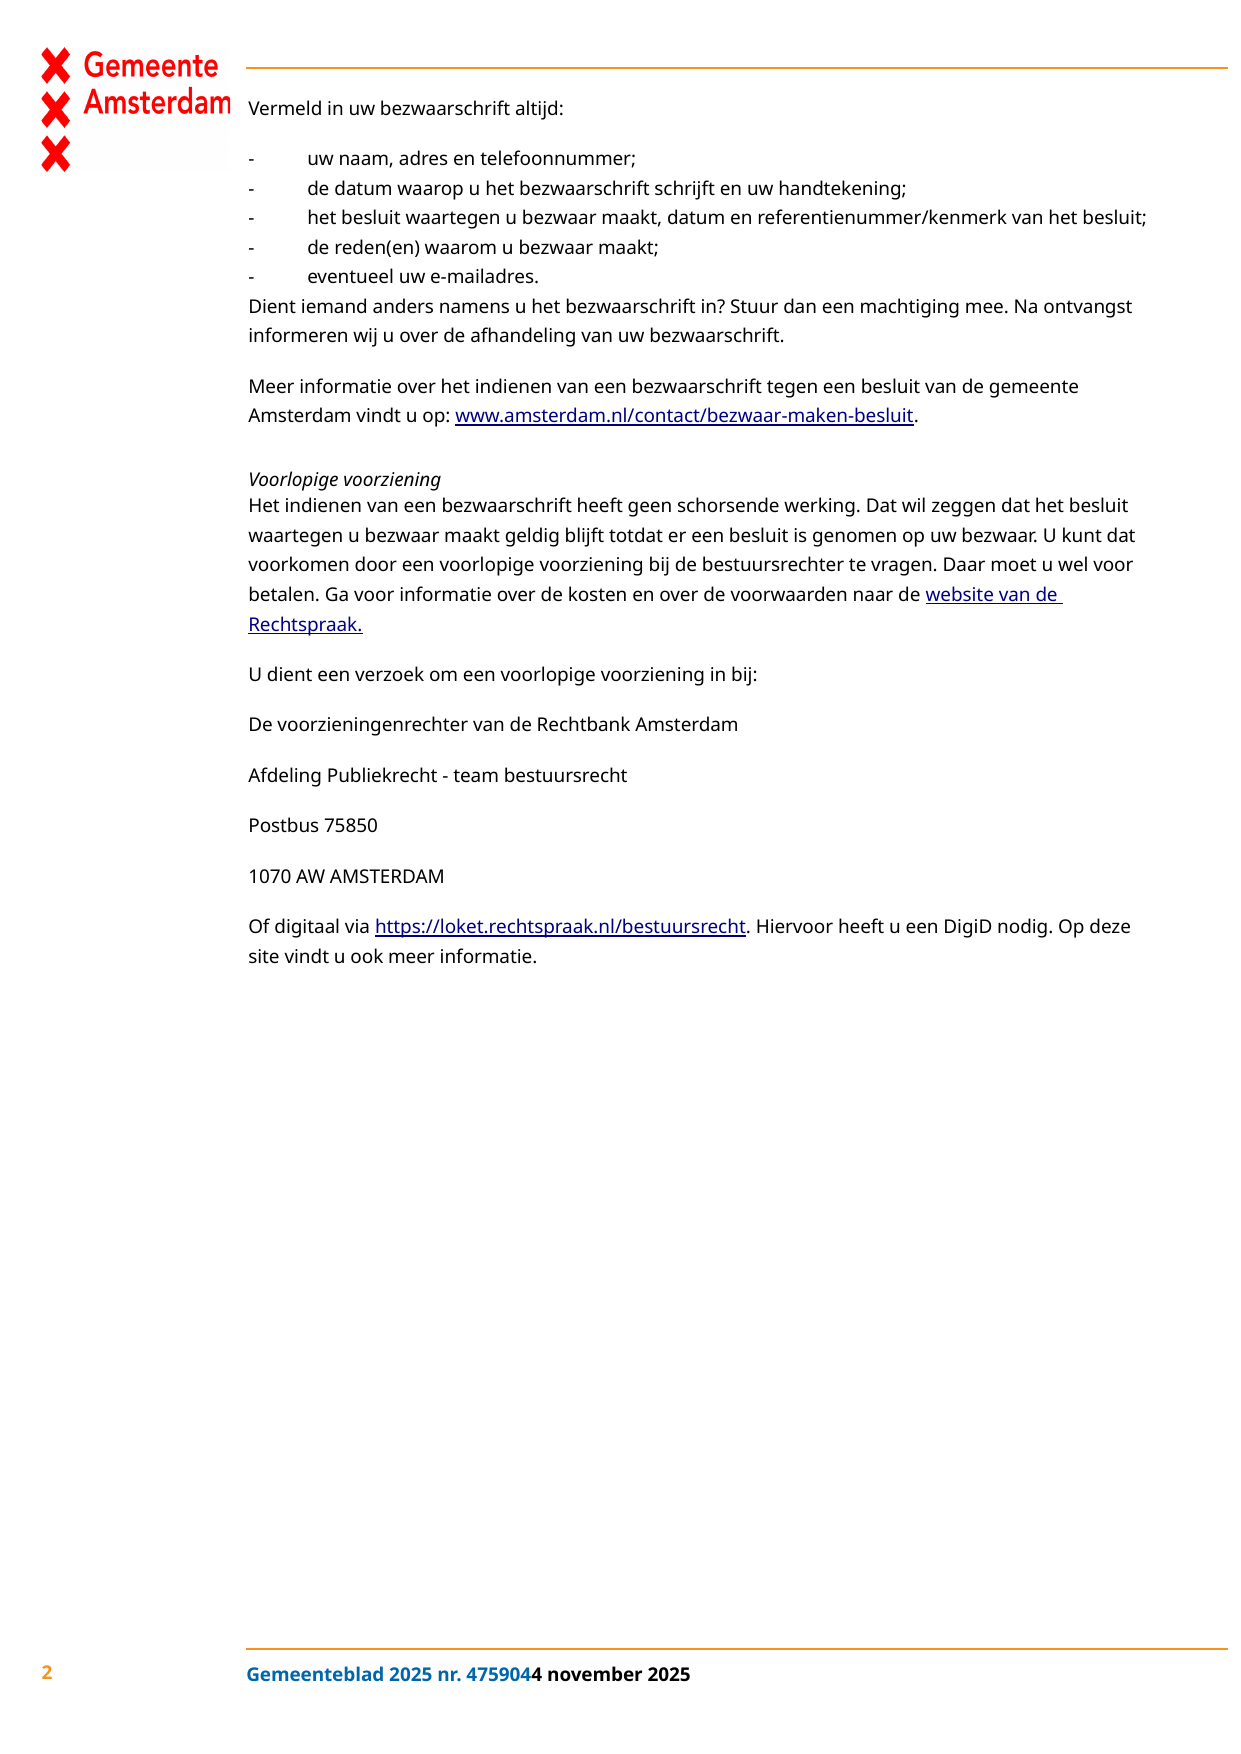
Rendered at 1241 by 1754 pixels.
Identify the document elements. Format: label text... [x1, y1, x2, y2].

list het besluit waartegen u bezwaar maakt, datum en referentienummer/kenmerk van het besluit; [248, 204, 1152, 230]
list uw naam, adres en telefoonnummer; [248, 145, 1152, 171]
text Dient iemand anders namens u het bezwaarschrift in? Stuur dan een machtiging mee. Na ontvangst informeren wij u over de afhandeling van uw bezwaarschrift. [248, 293, 1152, 348]
text Meer informatie over het indienen van een bezwaarschrift tegen een besluit van de gemeente Amsterdam vindt u op: www.amsterdam.nl/contact/bezwaar-maken-besluit. [248, 373, 1152, 428]
text Afdeling Publiekrecht - team bestuursrecht [248, 762, 1152, 788]
list eventueel uw e-mailadres. [248, 263, 1152, 289]
picture [41, 47, 231, 172]
list de reden(en) waarom u bezwaar maakt; [248, 234, 1152, 260]
text Of digitaal via https://loket.rechtspraak.nl/bestuursrecht. Hiervoor heeft u een DigiD nodig. Op deze site vindt u ook meer informatie. [248, 913, 1152, 968]
text De voorzieningenrechter van de Rechtbank Amsterdam [248, 712, 1152, 737]
text Voorlopige voorziening [248, 467, 1152, 492]
text 1070 AW AMSTERDAM [248, 863, 1152, 888]
list de datum waarop u het bezwaarschrift schrijft en uw handtekening; [248, 175, 1152, 201]
text Het indienen van een bezwaarschrift heeft geen schorsende werking. Dat wil zeggen dat het besluit waartegen u bezwaar maakt geldig blijft totdat er een besluit is genomen op uw bezwaar. U kunt dat voorkomen door een voorlopige voorziening bij de bestuursrechter te vragen. Daar moet u wel voor betalen. Ga voor informatie over de kosten en over de voorwaarden naar de website van de Rechtspraak. [248, 492, 1152, 636]
text Vermeld in uw bezwaarschrift altijd: [248, 95, 1152, 121]
text U dient een verzoek om een voorlopige voorziening in bij: [248, 661, 1152, 687]
text Postbus 75850 [248, 812, 1152, 838]
